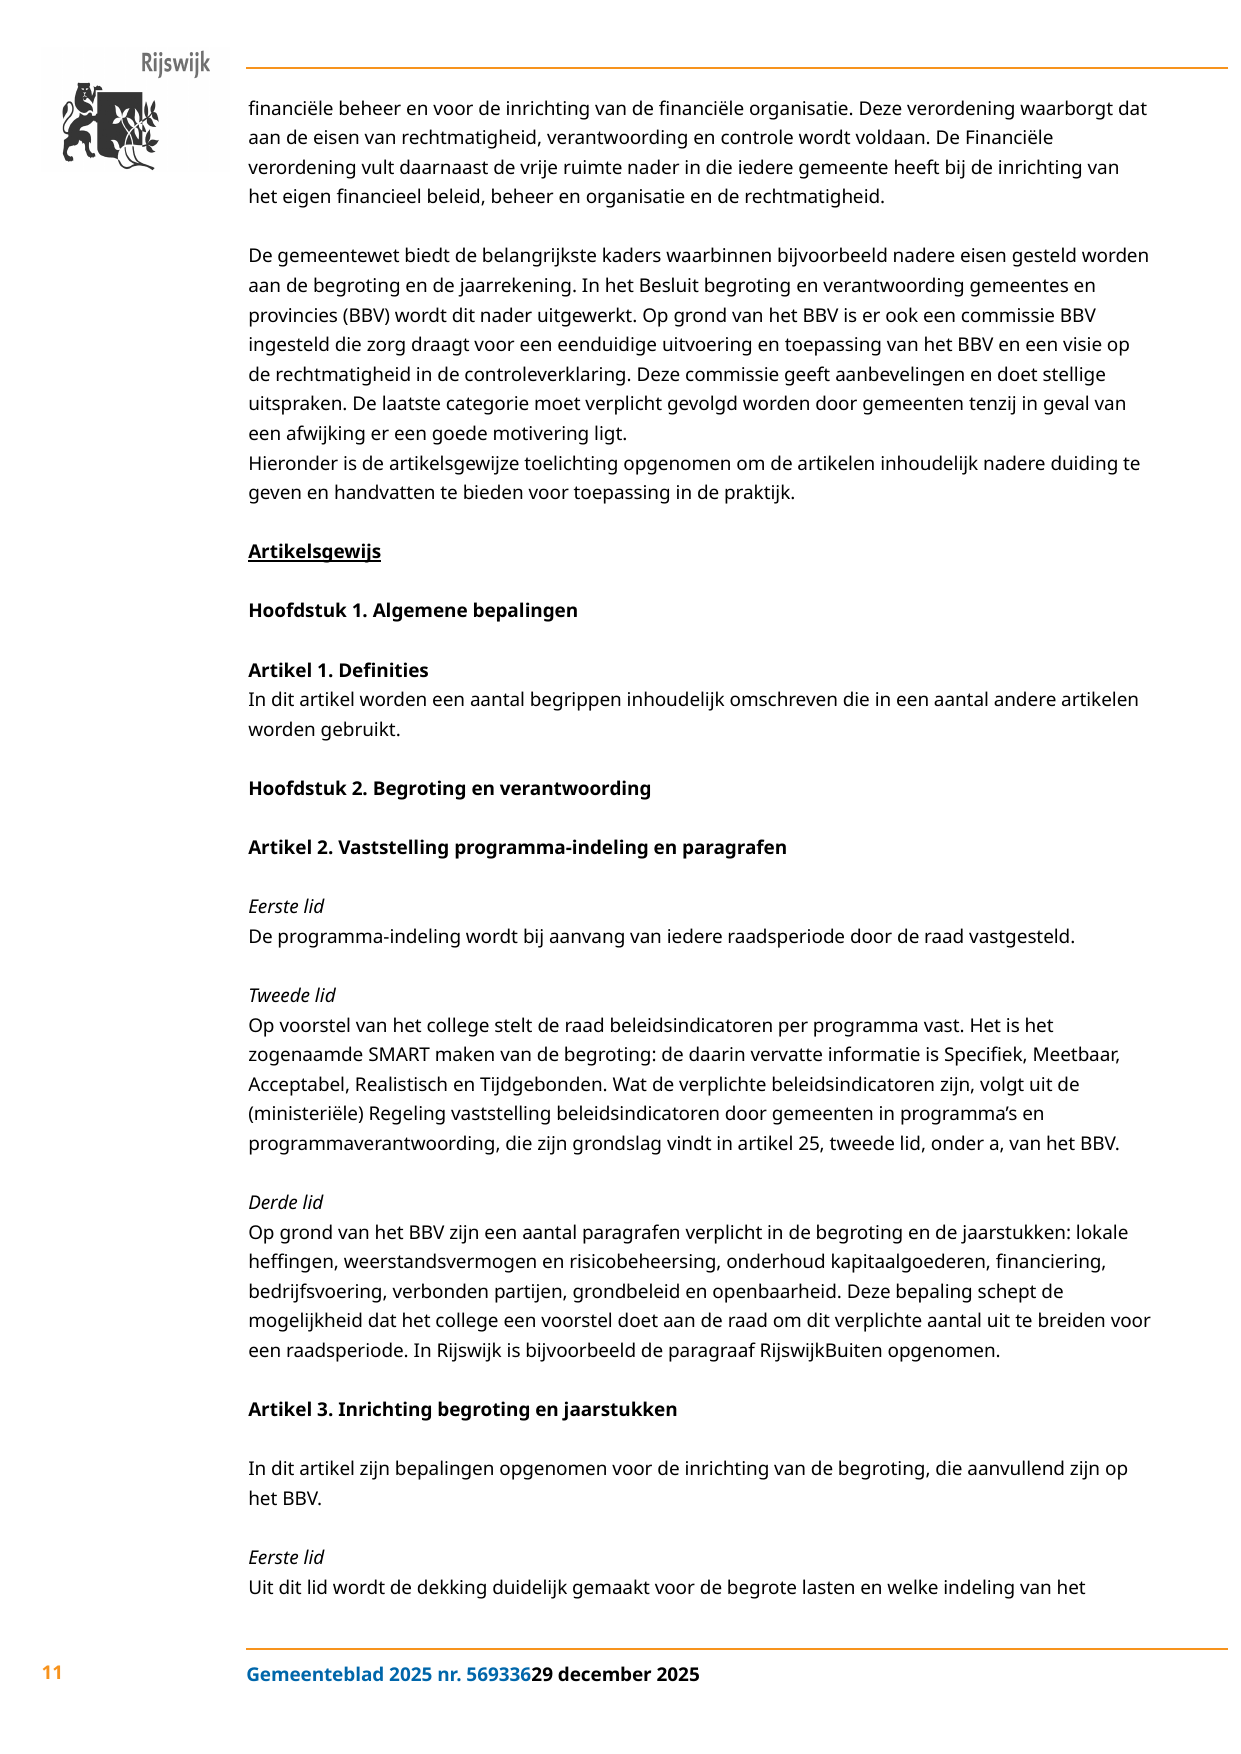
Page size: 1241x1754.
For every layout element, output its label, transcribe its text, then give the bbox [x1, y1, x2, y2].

text Hoofdstuk 1. Algemene bepalingen [248, 598, 1152, 623]
text Op grond van het BBV zijn een aantal paragrafen verplicht in de begroting en de jaarstukken: lokale heffingen, weerstandsvermogen en risicobeheersing, onderhoud kapitaalgoederen, financiering, bedrijfsvoering, verbonden partijen, grondbeleid en openbaarheid. Deze bepaling schept de mogelijkheid dat het college een voorstel doet aan de raad om dit verplichte aantal uit te breiden voor een raadsperiode. In Rijswijk is bijvoorbeeld de paragraaf RijswijkBuiten opgenomen. [248, 1219, 1152, 1363]
text In dit artikel worden een aantal begrippen inhoudelijk omschreven die in een aantal andere artikelen worden gebruikt. [248, 686, 1152, 742]
text Artikelsgewijs [248, 538, 1152, 564]
text Eerste lid [248, 1544, 1152, 1570]
text Op voorstel van het college stelt de raad beleidsindicatoren per programma vast. Het is het zogenaamde SMART maken van de begroting: de daarin vervatte informatie is Specifiek, Meetbaar, Acceptabel, Realistisch en Tijdgebonden. Wat de verplichte beleidsindicatoren zijn, volgt uit de (ministeriële) Regeling vaststelling beleidsindicatoren door gemeenten in programma’s en programmaverantwoording, die zijn grondslag vindt in artikel 25, tweede lid, onder a, van het BBV. [248, 1012, 1152, 1156]
text Artikel 1. Definities [248, 657, 1152, 683]
text De gemeentewet biedt de belangrijkste kaders waarbinnen bijvoorbeeld nadere eisen gesteld worden aan de begroting en de jaarrekening. In het Besluit begroting en verantwoording gemeentes en provincies (BBV) wordt dit nader uitgewerkt. Op grond van het BBV is er ook een commissie BBV ingesteld die zorg draagt voor een eenduidige uitvoering en toepassing van het BBV en een visie op de rechtmatigheid in de controleverklaring. Deze commissie geeft aanbevelingen en doet stellige uitspraken. De laatste categorie moet verplicht gevolgd worden door gemeenten tenzij in geval van een afwijking er een goede motivering ligt. [248, 243, 1152, 446]
text Artikel 3. Inrichting begroting en jaarstukken [248, 1396, 1152, 1422]
text Uit dit lid wordt de dekking duidelijk gemaakt voor de begrote lasten en welke indeling van het [248, 1574, 1152, 1600]
text Artikel 2. Vaststelling programma-indeling en paragrafen [248, 834, 1152, 860]
text Derde lid [248, 1189, 1152, 1215]
text Eerste lid [248, 893, 1152, 919]
text financiële beheer en voor de inrichting van de financiële organisatie. Deze verordening waarborgt dat aan de eisen van rechtmatigheid, verantwoording en controle wordt voldaan. De Financiële verordening vult daarnaast de vrije ruimte nader in die iedere gemeente heeft bij de inrichting van het eigen financieel beleid, beheer en organisatie en de rechtmatigheid. [248, 95, 1152, 209]
text Hieronder is de artikelsgewijze toelichting opgenomen om de artikelen inhoudelijk nadere duiding te geven en handvatten te bieden voor toepassing in de praktijk. [248, 450, 1152, 505]
text Hoofdstuk 2. Begroting en verantwoording [248, 775, 1152, 801]
text Tweede lid [248, 982, 1152, 1008]
text In dit artikel zijn bepalingen opgenomen voor de inrichting van de begroting, die aanvullend zijn op het BBV. [248, 1456, 1152, 1511]
text De programma-indeling wordt bij aanvang van iedere raadsperiode door de raad vastgesteld. [248, 923, 1152, 949]
picture [41, 47, 231, 172]
